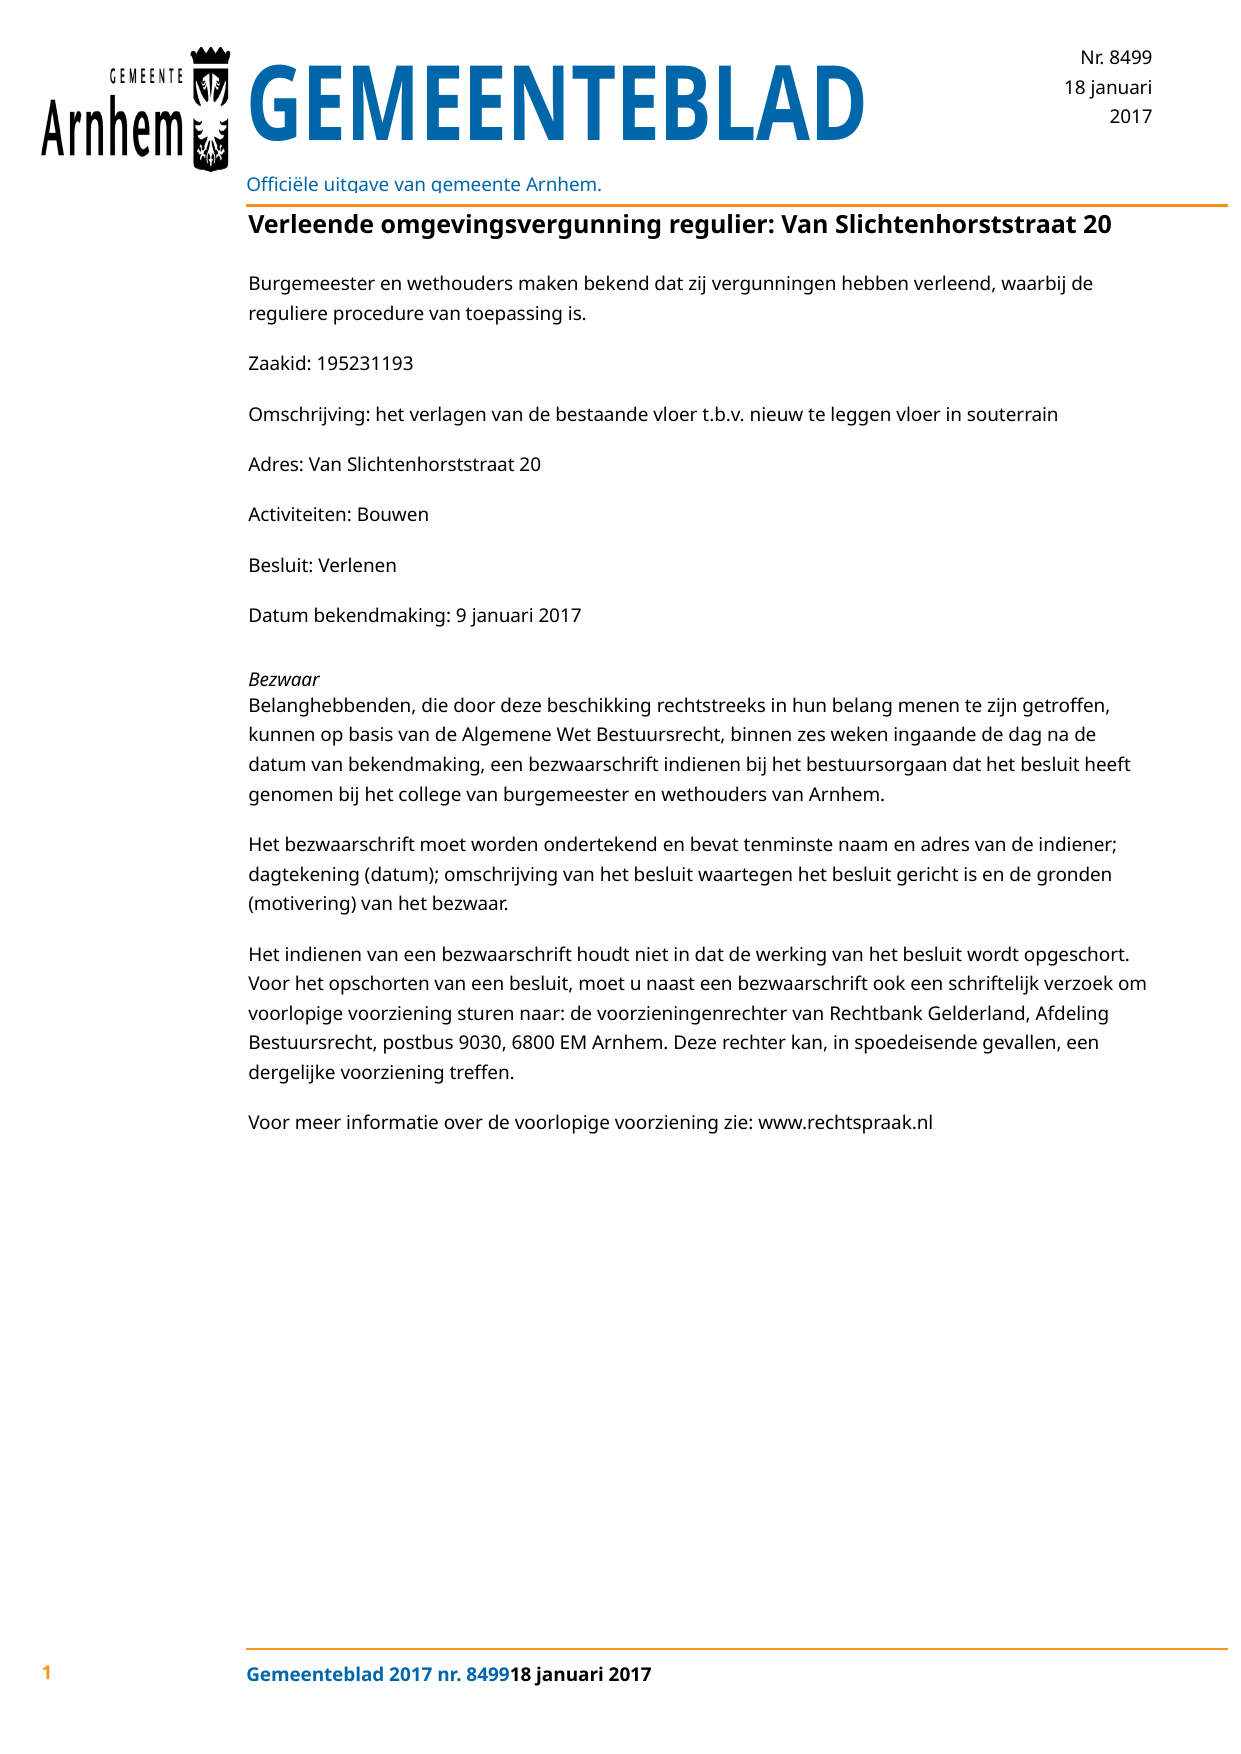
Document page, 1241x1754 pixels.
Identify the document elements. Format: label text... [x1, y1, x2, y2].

text Voor meer informatie over de voorlopige voorziening zie: www.rechtspraak.nl [248, 1109, 1152, 1135]
text Activiteiten: Bouwen [248, 502, 1152, 527]
text Belanghebbenden, die door deze beschikking rechtstreeks in hun belang menen te zijn getroffen, kunnen op basis van de Algemene Wet Bestuursrecht, binnen zes weken ingaande de dag na de datum van bekendmaking, een bezwaarschrift indienen bij het bestuursorgaan dat het besluit heeft genomen bij het college van burgemeester en wethouders van Arnhem. [248, 692, 1152, 807]
text Bezwaar [248, 666, 1152, 692]
text Omschrijving: het verlagen van de bestaande vloer t.b.v. nieuw te leggen vloer in souterrain [248, 401, 1152, 426]
text Het indienen van een bezwaarschrift houdt niet in dat de werking van het besluit wordt opgeschort. Voor het opschorten van een besluit, moet u naast een bezwaarschrift ook een schriftelijk verzoek om voorlopige voorziening sturen naar: de voorzieningenrechter van Rechtbank Gelderland, Afdeling Bestuursrecht, postbus 9030, 6800 EM Arnhem. Deze rechter kan, in spoedeisende gevallen, een dergelijke voorziening treffen. [248, 941, 1152, 1085]
text Verleende omgevingsvergunning regulier: Van Slichtenhorststraat 20 [248, 207, 1152, 241]
text Burgemeester en wethouders maken bekend dat zij vergunningen hebben verleend, waarbij de reguliere procedure van toepassing is. [248, 270, 1152, 326]
text Zaakid: 195231193 [248, 350, 1152, 376]
text Datum bekendmaking: 9 januari 2017 [248, 602, 1152, 628]
picture [41, 47, 231, 172]
text Het bezwaarschrift moet worden ondertekend en bevat tenminste naam en adres van de indiener; dagtekening (datum); omschrijving van het besluit waartegen het besluit gericht is en de gronden (motivering) van het bezwaar. [248, 831, 1152, 916]
text Besluit: Verlenen [248, 552, 1152, 578]
text Adres: Van Slichtenhorststraat 20 [248, 451, 1152, 477]
